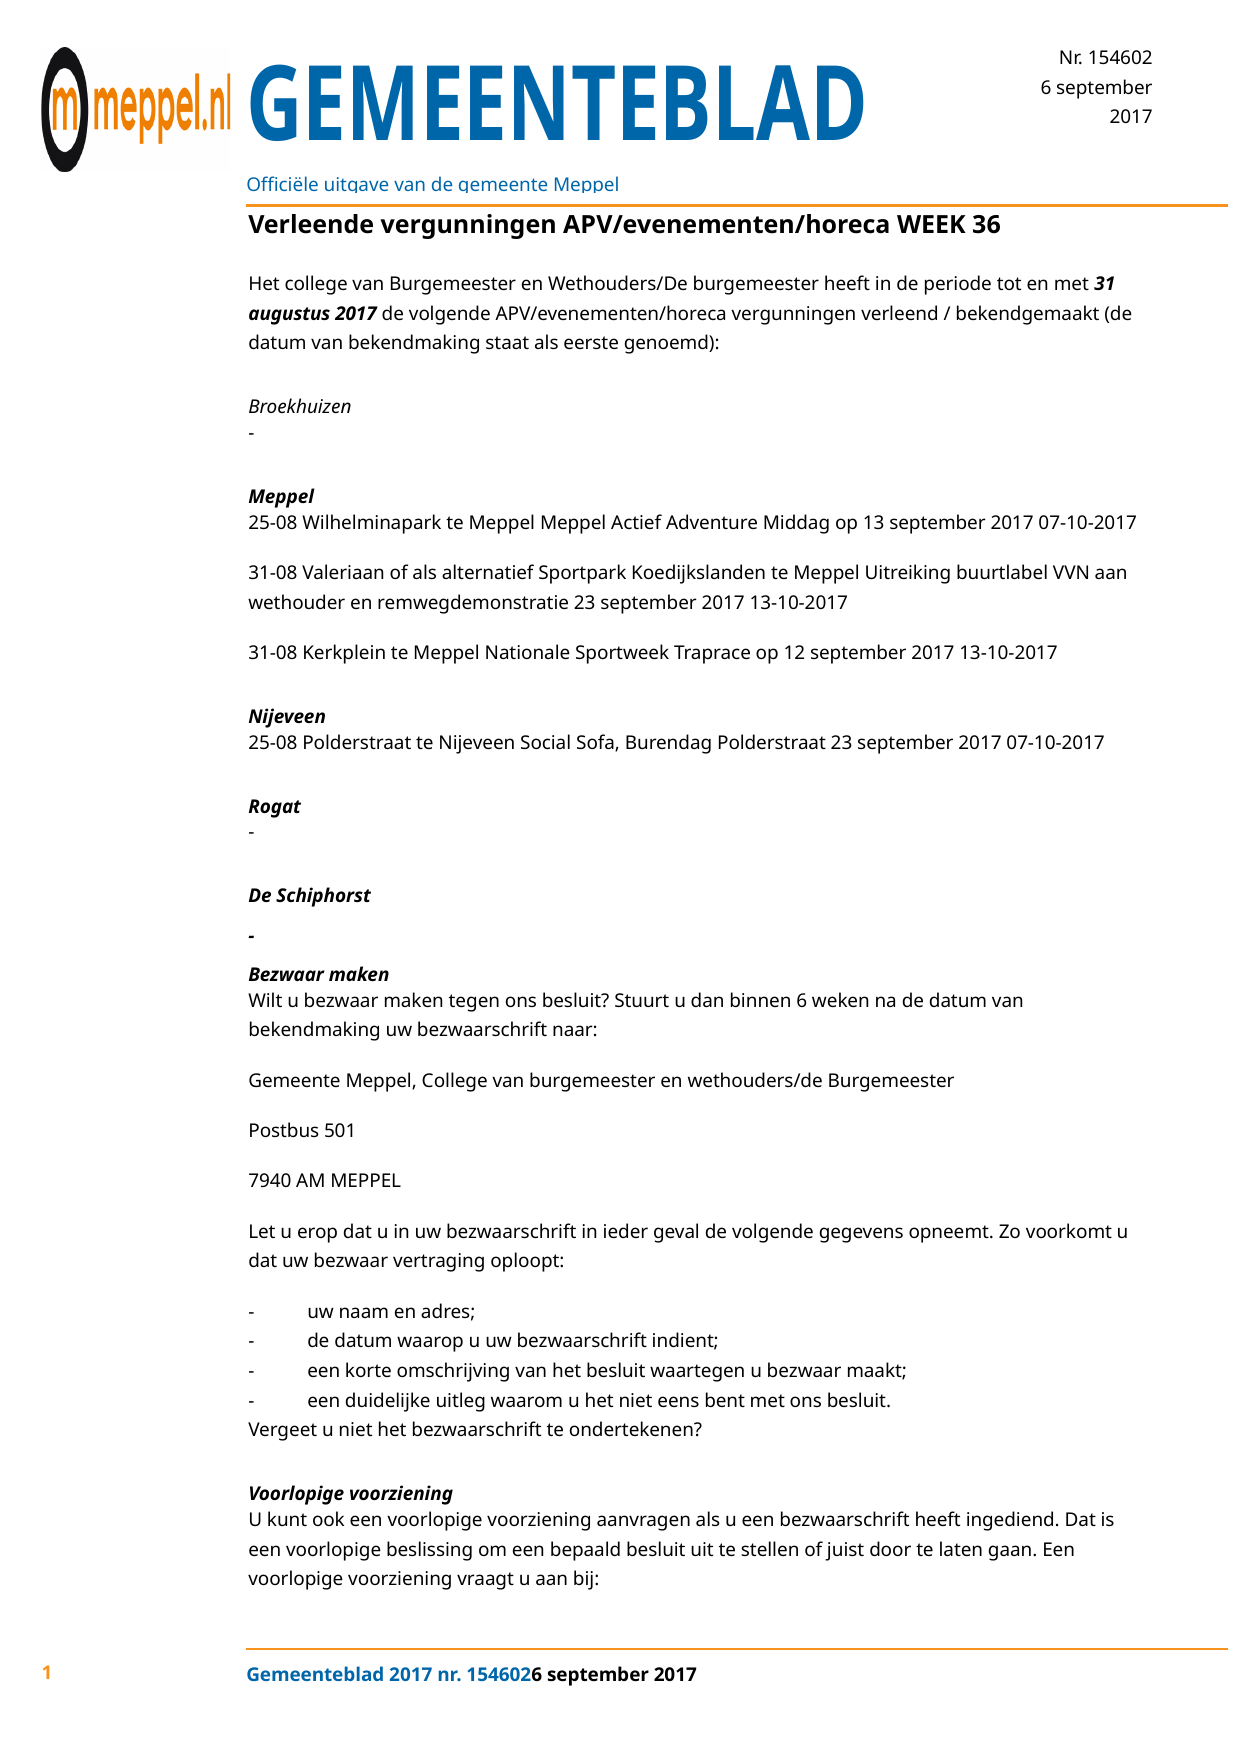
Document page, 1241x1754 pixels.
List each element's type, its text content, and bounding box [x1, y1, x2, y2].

text Postbus 501 [248, 1117, 1152, 1143]
list een duidelijke uitleg waarom u het niet eens bent met ons besluit. [248, 1387, 1152, 1413]
text 7940 AM MEPPEL [248, 1168, 1152, 1193]
list uw naam en adres; [248, 1298, 1152, 1324]
text Broekhuizen [248, 393, 1152, 419]
text Gemeente Meppel, College van burgemeester en wethouders/de Burgemeester [248, 1067, 1152, 1093]
text - [248, 922, 1152, 948]
text Verleende vergunningen APV/evenementen/horeca WEEK 36 [248, 207, 1152, 241]
text 25-08 Wilhelminapark te Meppel Meppel Actief Adventure Middag op 13 september 2017 07-10-2017 [248, 509, 1152, 534]
text Voorlopige voorziening [248, 1480, 1152, 1506]
text De Schiphorst [248, 883, 1152, 908]
picture [41, 47, 231, 172]
text 25-08 Polderstraat te Nijeveen Social Sofa, Burendag Polderstraat 23 september 2017 07-10-2017 [248, 729, 1152, 755]
text Vergeet u niet het bezwaarschrift te ondertekenen? [248, 1416, 1152, 1442]
list de datum waarop u uw bezwaarschrift indient; [248, 1328, 1152, 1353]
text Meppel [248, 483, 1152, 509]
text U kunt ook een voorlopige voorziening aanvragen als u een bezwaarschrift heeft ingediend. Dat is een voorlopige beslissing om een bepaald besluit uit te stellen of juist door te laten gaan. Een voorlopige voorziening vraagt u aan bij: [248, 1506, 1152, 1591]
text Bezwaar maken [248, 961, 1152, 987]
text Het college van Burgemeester en Wethouders/De burgemeester heeft in de periode tot en met 31 augustus 2017 de volgende APV/evenementen/horeca vergunningen verleend / bekendgemaakt (de datum van bekendmaking staat als eerste genoemd): [248, 270, 1152, 355]
text 31-08 Valeriaan of als alternatief Sportpark Koedijkslanden te Meppel Uitreiking buurtlabel VVN aan wethouder en remwegdemonstratie 23 september 2017 13-10-2017 [248, 559, 1152, 614]
text - [248, 419, 1152, 445]
text Wilt u bezwaar maken tegen ons besluit? Stuurt u dan binnen 6 weken na de datum van bekendmaking uw bezwaarschrift naar: [248, 987, 1152, 1042]
text Let u erop dat u in uw bezwaarschrift in ieder geval de volgende gegevens opneemt. Zo voorkomt u dat uw bezwaar vertraging oploopt: [248, 1218, 1152, 1273]
text Rogat [248, 793, 1152, 819]
list een korte omschrijving van het besluit waartegen u bezwaar maakt; [248, 1357, 1152, 1383]
text - [248, 819, 1152, 844]
text Nijeveen [248, 703, 1152, 729]
text 31-08 Kerkplein te Meppel Nationale Sportweek Traprace op 12 september 2017 13-10-2017 [248, 639, 1152, 665]
